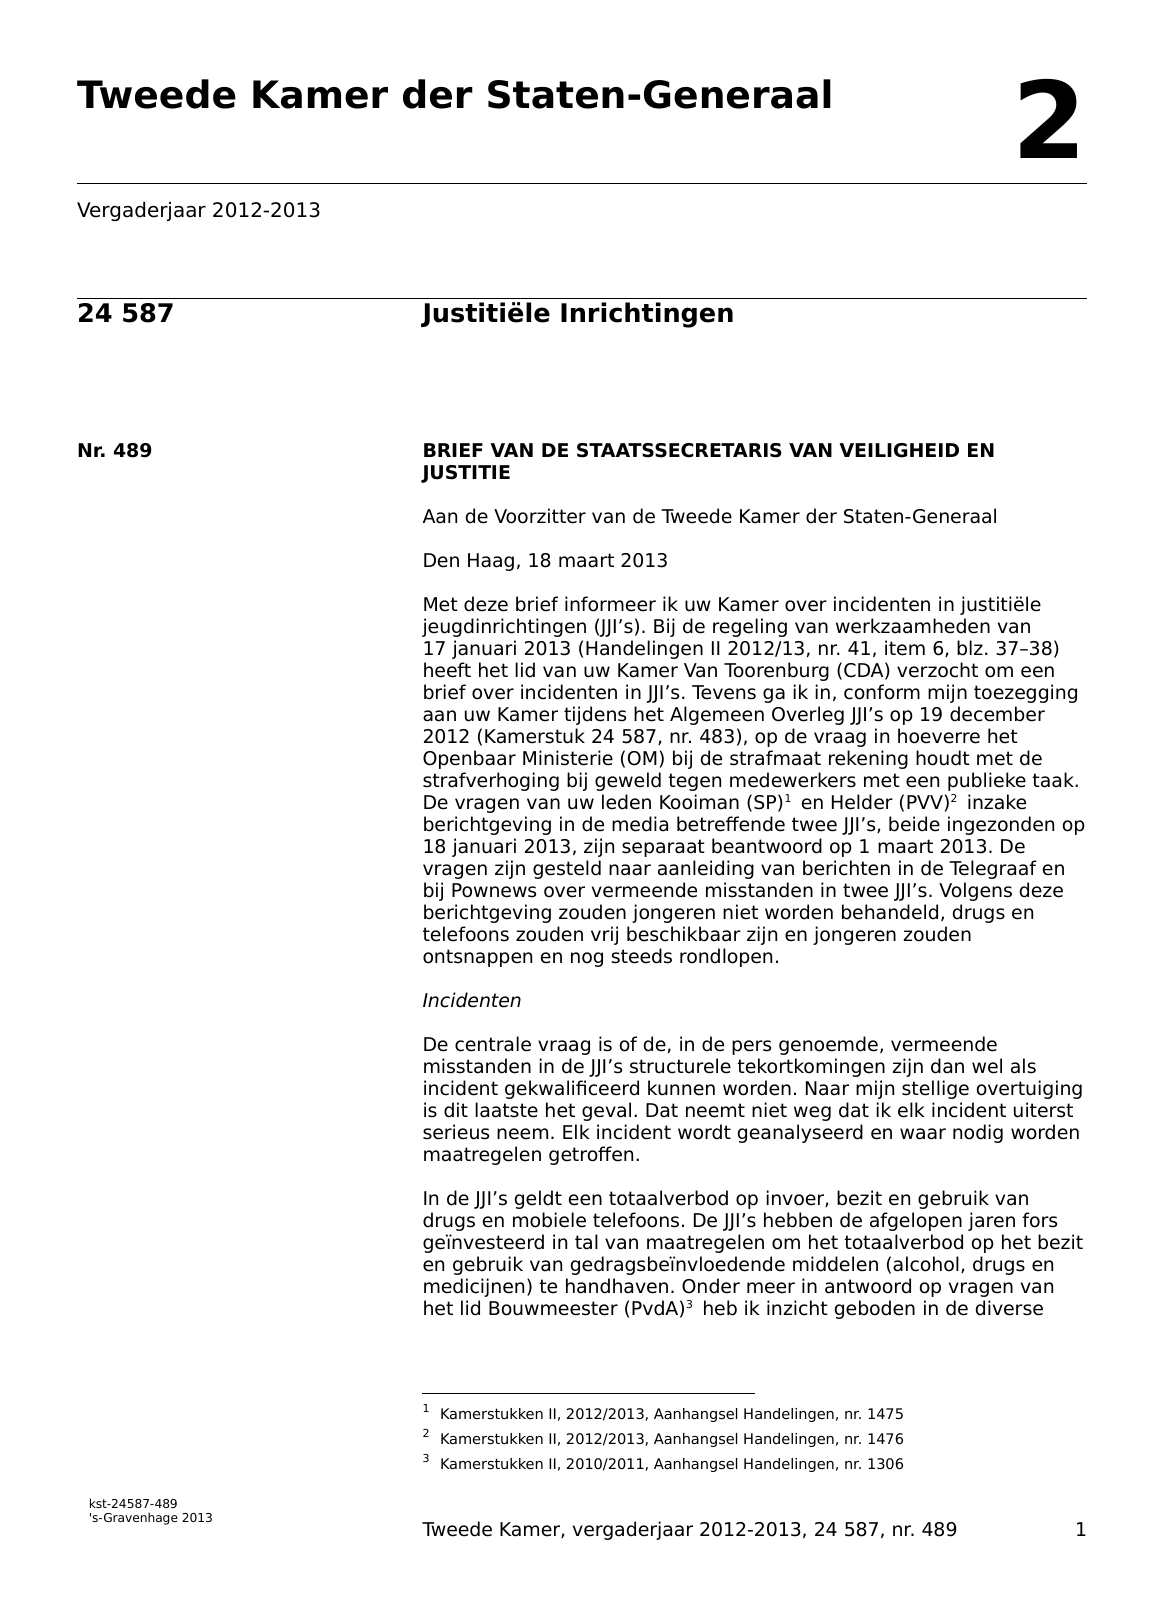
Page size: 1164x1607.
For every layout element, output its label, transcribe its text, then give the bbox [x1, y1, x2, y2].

text Aan de Voorzitter van de Tweede Kamer der Staten-Generaal [422, 506, 1087, 528]
table_header Tweede Kamer der Staten-Generaal [77, 59, 886, 183]
text De vragen van uw leden Kooiman (SP) en Helder (PVV) inzake berichtgeving in de media betreffende twee JJI’s, beide ingezonden op 18 januari 2013, zijn separaat beantwoord op 1 maart 2013. De vragen zijn gesteld naar aanleiding van berichten in de Telegraaf en bij Pownews over vermeende misstanden in twee JJI’s. Volgens deze berichtgeving zouden jongeren niet worden behandeld, drugs en telefoons zouden vrij beschikbaar zijn en jongeren zouden ontsnappen en nog steeds rondlopen. [422, 792, 1087, 968]
text In de JJI’s geldt een totaalverbod op invoer, bezit en gebruik van drugs en mobiele telefoons. De JJI’s hebben de afgelopen jaren fors geïnvesteerd in tal van maatregelen om het totaalverbod op het bezit en gebruik van gedragsbeïnvloedende middelen (alcohol, drugs en medicijnen) te handhaven. Onder meer in antwoord op vragen van het lid Bouwmeester (PvdA) heb ik inzicht geboden in de diverse [422, 1188, 1087, 1320]
text Den Haag, 18 maart 2013 [422, 550, 1087, 572]
text Kamerstukken II, 2010/2011, Aanhangsel Handelingen, nr. 1306 [422, 1452, 1087, 1474]
text Met deze brief informeer ik uw Kamer over incidenten in justitiële jeugdinrichtingen (JJI’s). Bij de regeling van werkzaamheden van 17 januari 2013 (Handelingen II 2012/13, nr. 41, item 6, blz. 37–38) heeft het lid van uw Kamer Van Toorenburg (CDA) verzocht om een brief over incidenten in JJI’s. Tevens ga ik in, conform mijn toezegging aan uw Kamer tijdens het Algemeen Overleg JJI’s op 19 december 2012 (Kamerstuk 24 587, nr. 483), op de vraag in hoeverre het Openbaar Ministerie (OM) bij de strafmaat rekening houdt met de strafverhoging bij geweld tegen medewerkers met een publieke taak. [422, 594, 1087, 792]
text 's-Gravenhage 2013 [88, 1511, 323, 1525]
subtitle Incidenten [422, 990, 1087, 1012]
subtitle 24 587 Justitiële Inrichtingen [77, 299, 1087, 329]
table_cell Vergaderjaar 2012-2013 [77, 184, 1087, 298]
text Kamerstukken II, 2012/2013, Aanhangsel Handelingen, nr. 1475 [422, 1402, 1087, 1424]
text kst-24587-489 [88, 1497, 323, 1511]
text Kamerstukken II, 2012/2013, Aanhangsel Handelingen, nr. 1476 [422, 1427, 1087, 1449]
subtitle Nr. 489 BRIEF VAN DE STAATSSECRETARIS VAN VEILIGHEID EN JUSTITIE [77, 440, 1087, 484]
table_header 2 [886, 59, 1087, 183]
text De centrale vraag is of de, in de pers genoemde, vermeende misstanden in de JJI’s structurele tekortkomingen zijn dan wel als incident gekwalificeerd kunnen worden. Naar mijn stellige overtuiging is dit laatste het geval. Dat neemt niet weg dat ik elk incident uiterst serieus neem. Elk incident wordt geanalyseerd en waar nodig worden maatregelen getroffen. [422, 1034, 1087, 1166]
